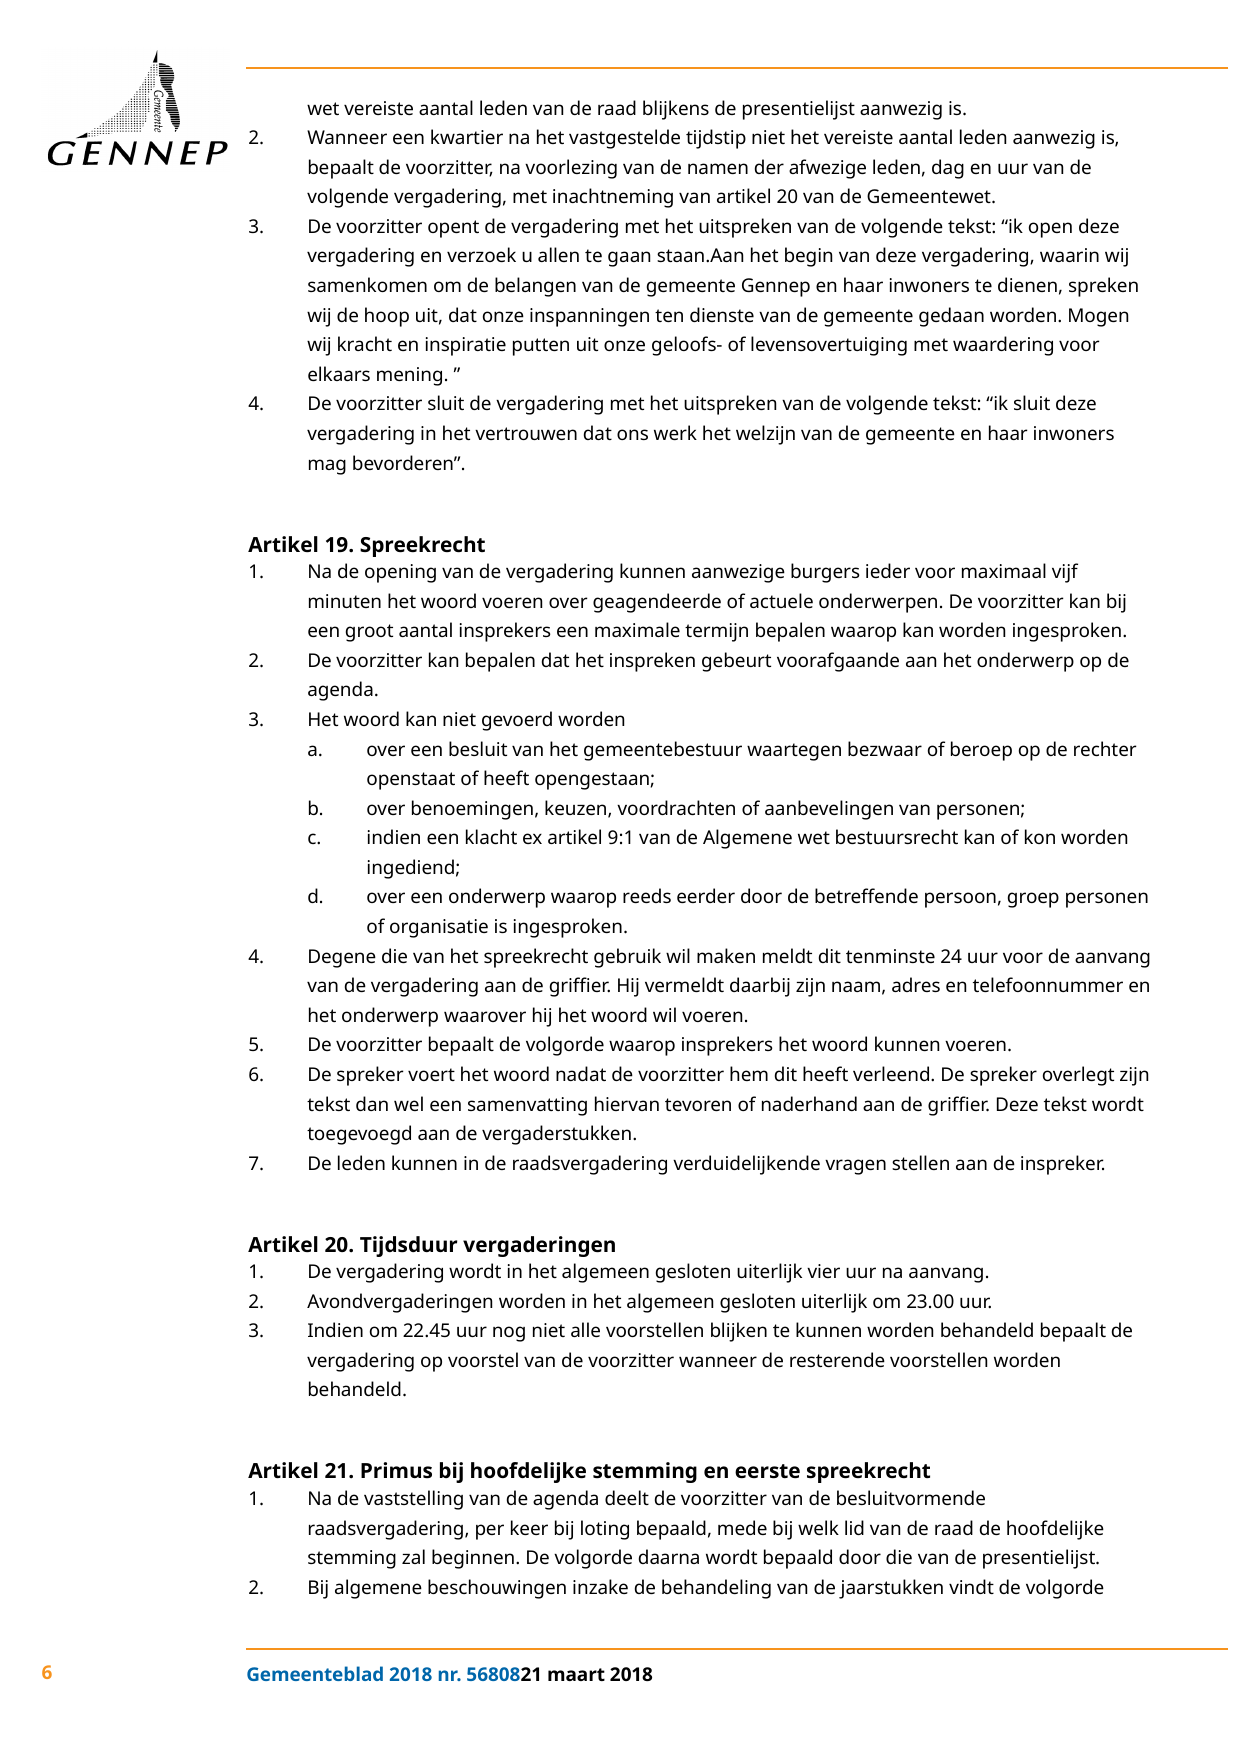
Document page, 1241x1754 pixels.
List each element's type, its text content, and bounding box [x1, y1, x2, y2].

list De voorzitter opent de vergadering met het uitspreken van de volgende tekst: “ik open deze vergadering en verzoek u allen te gaan staan.Aan het begin van deze vergadering, waarin wij samenkomen om de belangen van de gemeente Gennep en haar inwoners te dienen, spreken wij de hoop uit, dat onze inspanningen ten dienste van de gemeente gedaan worden. Mogen wij kracht en inspiratie putten uit onze geloofs- of levensovertuiging met waardering voor elkaars mening. ” [248, 213, 1152, 387]
text Artikel 20. Tijdsduur vergaderingen [248, 1230, 1152, 1258]
list Avondvergaderingen worden in het algemeen gesloten uiterlijk om 23.00 uur. [248, 1288, 1152, 1314]
list Na de vaststelling van de agenda deelt de voorzitter van de besluitvormende raadsvergadering, per keer bij loting bepaald, mede bij welk lid van de raad de hoofdelijke stemming zal beginnen. De volgorde daarna wordt bepaald door die van de presentielijst. [248, 1485, 1152, 1570]
list De leden kunnen in de raadsvergadering verduidelijkende vragen stellen aan de inspreker. [248, 1150, 1152, 1176]
list Degene die van het spreekrecht gebruik wil maken meldt dit tenminste 24 uur voor de aanvang van de vergadering aan de griffier. Hij vermeldt daarbij zijn naam, adres en telefoonnummer en het onderwerp waarover hij het woord wil voeren. [248, 943, 1152, 1028]
list De voorzitter bepaalt de volgorde waarop insprekers het woord kunnen voeren. [248, 1032, 1152, 1057]
list De vergadering wordt in het algemeen gesloten uiterlijk vier uur na aanvang. [248, 1258, 1152, 1284]
text Artikel 21. Primus bij hoofdelijke stemming en eerste spreekrecht [248, 1457, 1152, 1485]
list over een onderwerp waarop reeds eerder door de betreffende persoon, groep personen of organisatie is ingesproken. [307, 884, 1152, 939]
list De voorzitter kan bepalen dat het inspreken gebeurt voorafgaande aan het onderwerp op de agenda. [248, 647, 1152, 702]
text Artikel 19. Spreekrecht [248, 530, 1152, 558]
picture [41, 47, 231, 172]
list Na de opening van de vergadering kunnen aanwezige burgers ieder voor maximaal vijf minuten het woord voeren over geagendeerde of actuele onderwerpen. De voorzitter kan bij een groot aantal insprekers een maximale termijn bepalen waarop kan worden ingesproken. [248, 558, 1152, 643]
list Wanneer een kwartier na het vastgestelde tijdstip niet het vereiste aantal leden aanwezig is, bepaalt de voorzitter, na voorlezing van de namen der afwezige leden, dag en uur van de volgende vergadering, met inachtneming van artikel 20 van de Gemeentewet. [248, 124, 1152, 209]
list De spreker voert het woord nadat de voorzitter hem dit heeft verleend. De spreker overlegt zijn tekst dan wel een samenvatting hiervan tevoren of naderhand aan de griffier. Deze tekst wordt toegevoegd aan de vergaderstukken. [248, 1061, 1152, 1146]
list Het woord kan niet gevoerd worden [248, 706, 1152, 732]
list Bij algemene beschouwingen inzake de behandeling van de jaarstukken vindt de volgorde [248, 1574, 1152, 1599]
list wet vereiste aantal leden van de raad blijkens de presentielijst aanwezig is. [248, 95, 1152, 121]
list De voorzitter sluit de vergadering met het uitspreken van de volgende tekst: “ik sluit deze vergadering in het vertrouwen dat ons werk het welzijn van de gemeente en haar inwoners mag bevorderen”. [248, 391, 1152, 476]
list over een besluit van het gemeentebestuur waartegen bezwaar of beroep op de rechter openstaat of heeft opengestaan; [307, 736, 1152, 791]
list Indien om 22.45 uur nog niet alle voorstellen blijken te kunnen worden behandeld bepaalt de vergadering op voorstel van de voorzitter wanneer de resterende voorstellen worden behandeld. [248, 1317, 1152, 1402]
list over benoemingen, keuzen, voordrachten of aanbevelingen van personen; [307, 795, 1152, 821]
list indien een klacht ex artikel 9:1 van de Algemene wet bestuursrecht kan of kon worden ingediend; [307, 824, 1152, 880]
